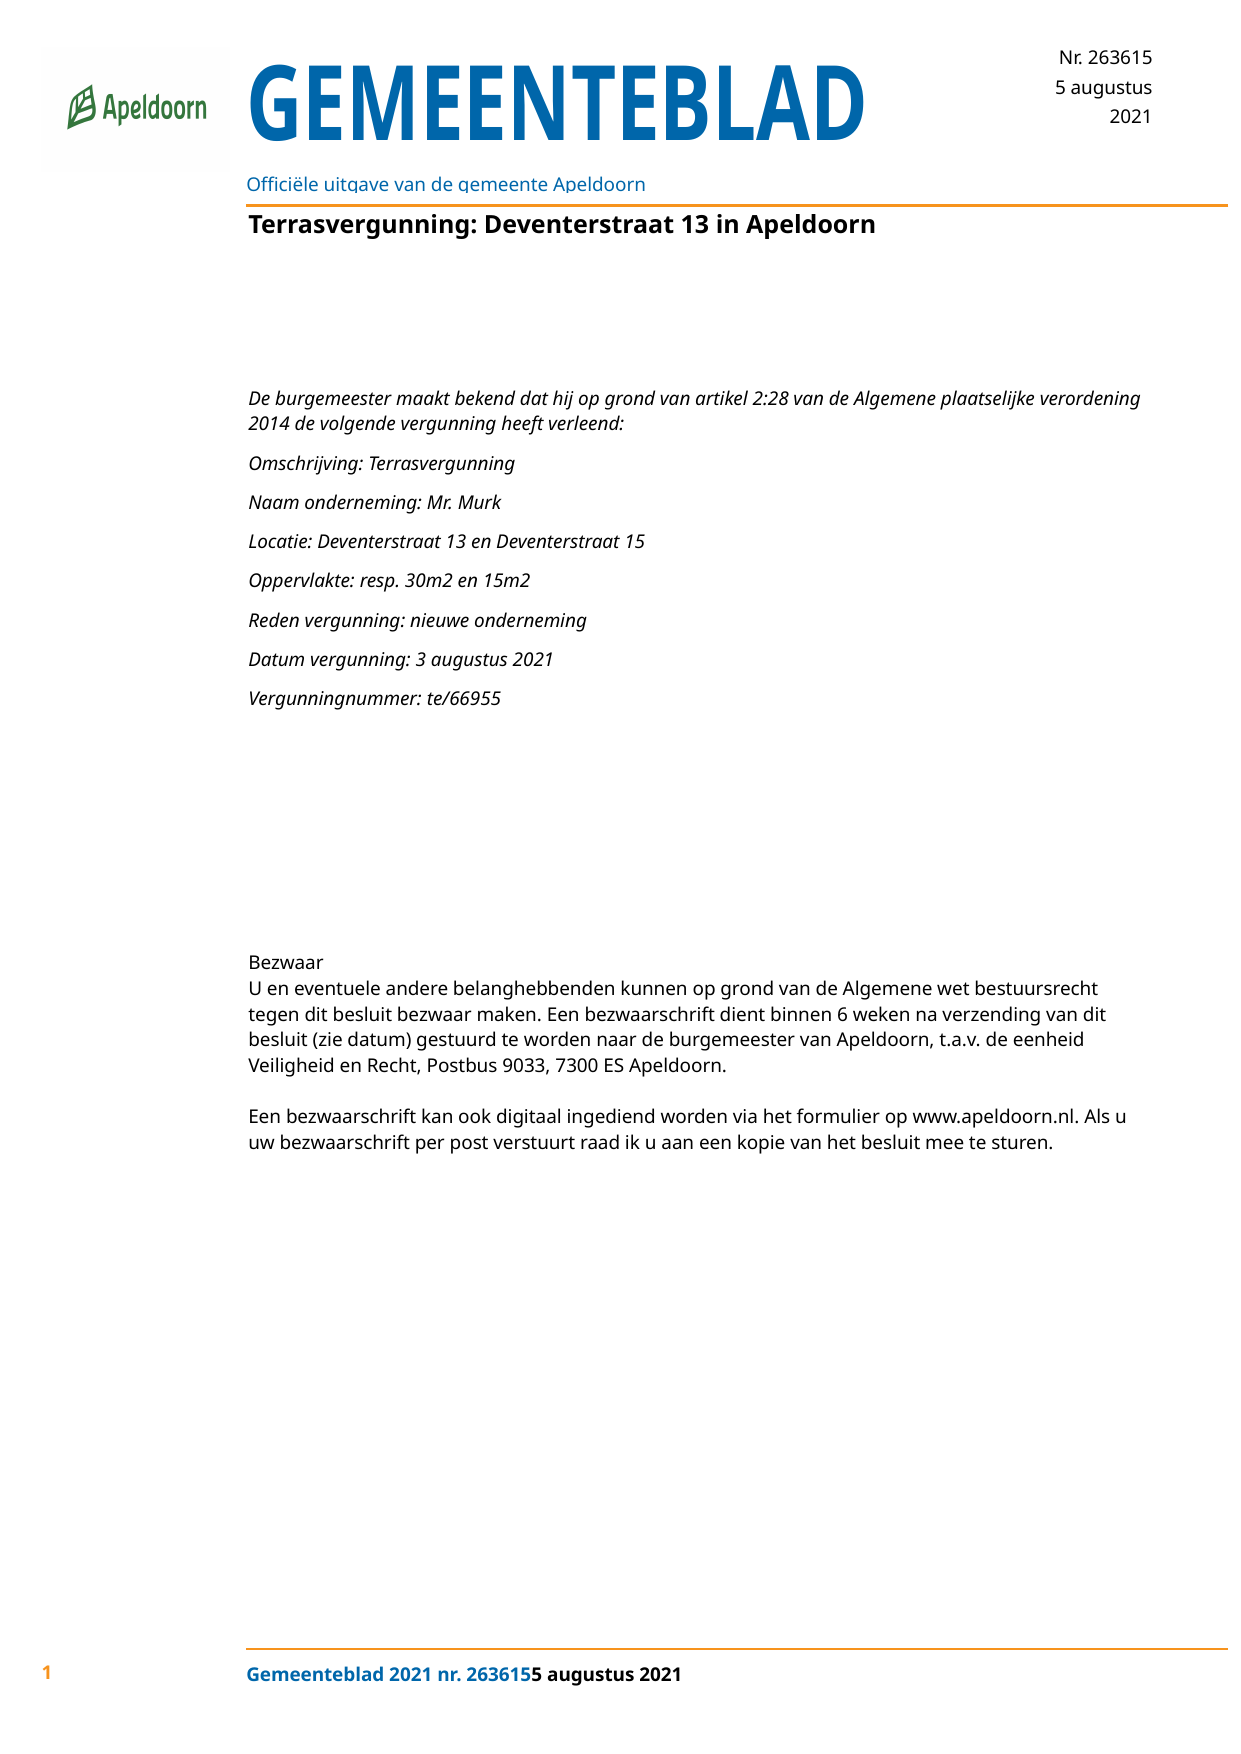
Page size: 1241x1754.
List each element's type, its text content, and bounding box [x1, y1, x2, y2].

text Reden vergunning: nieuwe onderneming [248, 607, 1152, 632]
text De burgemeester maakt bekend dat hij op grond van artikel 2:28 van de Algemene plaatselijke verordening 2014 de volgende vergunning heeft verleend: [248, 385, 1152, 436]
picture [41, 47, 231, 172]
text Bezwaar [248, 949, 1152, 975]
text Een bezwaarschrift kan ook digitaal ingediend worden via het formulier op www.apeldoorn.nl. Als u uw bezwaarschrift per post verstuurt raad ik u aan een kopie van het besluit mee te sturen. [248, 1104, 1152, 1155]
text Omschrijving: Terrasvergunning [248, 450, 1152, 475]
text Vergunningnummer: te/66955 [248, 685, 1152, 711]
text U en eventuele andere belanghebbenden kunnen op grond van de Algemene wet bestuursrecht tegen dit besluit bezwaar maken. Een bezwaarschrift dient binnen 6 weken na verzending van dit besluit (zie datum) gestuurd te worden naar de burgemeester van Apeldoorn, t.a.v. de eenheid Veiligheid en Recht, Postbus 9033, 7300 ES Apeldoorn. [248, 975, 1152, 1078]
text Oppervlakte: resp. 30m2 en 15m2 [248, 567, 1152, 593]
text Locatie: Deventerstraat 13 en Deventerstraat 15 [248, 528, 1152, 554]
text Naam onderneming: Mr. Murk [248, 489, 1152, 515]
text Datum vergunning: 3 augustus 2021 [248, 646, 1152, 672]
text Terrasvergunning: Deventerstraat 13 in Apeldoorn [248, 207, 1152, 241]
